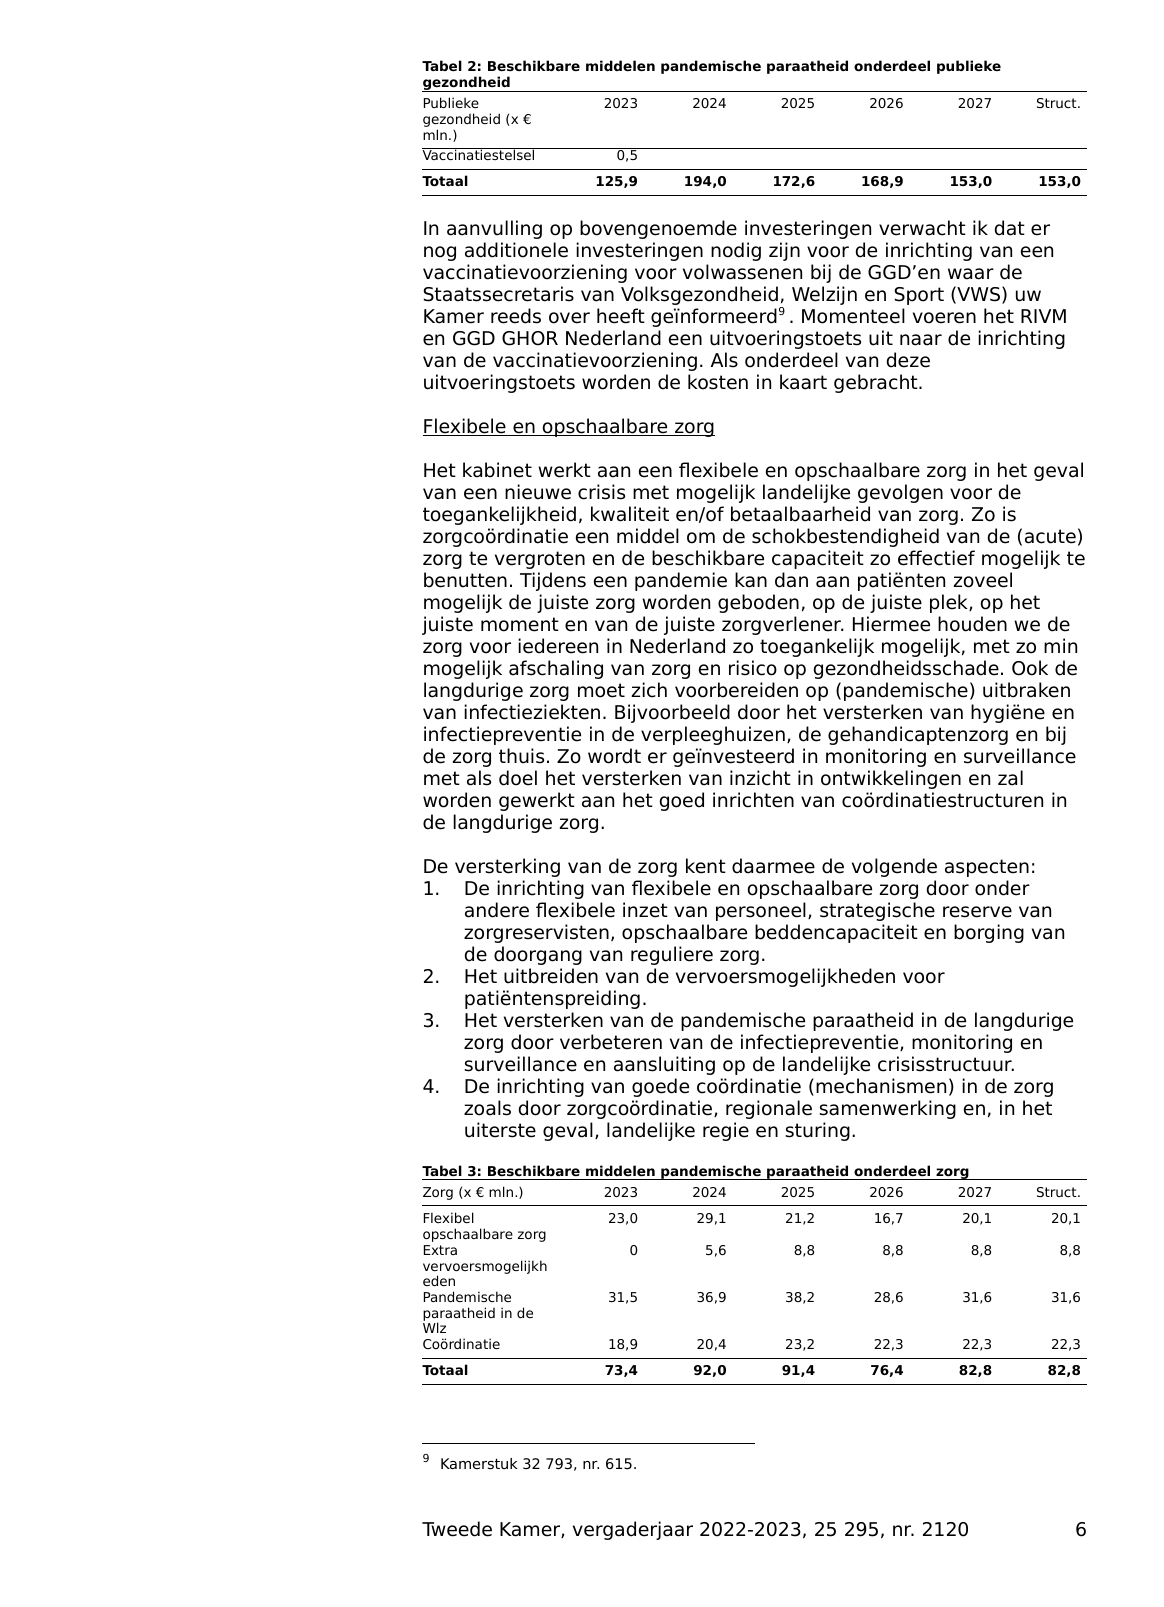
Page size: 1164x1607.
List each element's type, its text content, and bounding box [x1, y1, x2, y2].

text 3. Het versterken van de pandemische paraatheid in de langdurige zorg door verbeteren van de infectiepreventie, monitoring en surveillance en aansluiting op de landelijke crisisstructuur. [422, 1010, 1087, 1076]
table_cell Flexibel opschaalbare zorg [422, 1206, 555, 1243]
table_cell 29,1 [644, 1206, 732, 1243]
table_cell 2023 [555, 92, 644, 148]
table_cell 23,0 [555, 1206, 644, 1243]
table_cell 38,2 [732, 1290, 821, 1337]
table_cell 5,6 [644, 1243, 732, 1290]
table_cell 20,1 [998, 1206, 1087, 1243]
table_cell 21,2 [732, 1206, 821, 1243]
table_cell Pandemische paraatheid in de Wlz [422, 1290, 555, 1337]
table_cell Totaal [422, 170, 555, 195]
table_cell 22,3 [998, 1337, 1087, 1357]
table_cell 31,6 [910, 1290, 998, 1337]
table_cell 22,3 [821, 1337, 909, 1357]
table_cell 2024 [644, 92, 732, 148]
table_cell 92,0 [644, 1359, 732, 1383]
table_cell 23,2 [732, 1337, 821, 1357]
table_cell 36,9 [644, 1290, 732, 1337]
table_cell 73,4 [555, 1359, 644, 1383]
text Het kabinet werkt aan een flexibele en opschaalbare zorg in het geval van een nieuwe crisis met mogelijk landelijke gevolgen voor de toegankelijkheid, kwaliteit en/of betaalbaarheid van zorg. Zo is zorgcoördinatie een middel om de schokbestendigheid van de (acute) zorg te vergroten en de beschikbare capaciteit zo effectief mogelijk te benutten. Tijdens een pandemie kan dan aan patiënten zoveel mogelijk de juiste zorg worden geboden, op de juiste plek, op het juiste moment en van de juiste zorgverlener. Hiermee houden we de zorg voor iedereen in Nederland zo toegankelijk mogelijk, met zo min mogelijk afschaling van zorg en risico op gezondheidsschade. Ook de langdurige zorg moet zich voorbereiden op (pandemische) uitbraken van infectieziekten. Bijvoorbeeld door het versterken van hygiëne en infectiepreventie in de verpleeghuizen, de gehandicaptenzorg en bij de zorg thuis. Zo wordt er geïnvesteerd in monitoring en surveillance met als doel het versterken van inzicht in ontwikkelingen en zal worden gewerkt aan het goed inrichten van coördinatiestructuren in de langdurige zorg. [422, 460, 1087, 834]
table_cell 153,0 [910, 170, 998, 195]
table_cell 2027 [910, 1180, 998, 1205]
table_cell 82,8 [910, 1359, 998, 1383]
table_cell [644, 149, 732, 168]
table_cell 8,8 [910, 1243, 998, 1290]
table_cell 76,4 [821, 1359, 909, 1383]
table_header Tabel 2: Beschikbare middelen pandemische paraatheid onderdeel publieke gezondheid [422, 59, 1087, 91]
table_cell 2025 [732, 1180, 821, 1205]
table_cell 22,3 [910, 1337, 998, 1357]
table_cell 2024 [644, 1180, 732, 1205]
table_cell 16,7 [821, 1206, 909, 1243]
table_cell [821, 149, 909, 168]
table_cell 18,9 [555, 1337, 644, 1357]
table_cell Publieke gezondheid (x € mln.) [422, 92, 555, 148]
text Kamerstuk 32 793, nr. 615. [422, 1452, 1087, 1474]
table_cell [732, 149, 821, 168]
table_cell 82,8 [998, 1359, 1087, 1383]
table_cell [998, 149, 1087, 168]
table_cell [910, 149, 998, 168]
text 4. De inrichting van goede coördinatie (mechanismen) in de zorg zoals door zorgcoördinatie, regionale samenwerking en, in het uiterste geval, landelijke regie en sturing. [422, 1076, 1087, 1142]
table_cell 20,4 [644, 1337, 732, 1357]
subtitle Flexibele en opschaalbare zorg [422, 416, 1087, 438]
table_cell 168,9 [821, 170, 909, 195]
table_cell 153,0 [998, 170, 1087, 195]
text 2. Het uitbreiden van de vervoersmogelijkheden voor patiëntenspreiding. [422, 966, 1087, 1010]
table_cell 28,6 [821, 1290, 909, 1337]
text De versterking van de zorg kent daarmee de volgende aspecten: [422, 856, 1087, 878]
table_cell 8,8 [998, 1243, 1087, 1290]
table_cell 2026 [821, 1180, 909, 1205]
table_cell 20,1 [910, 1206, 998, 1243]
table_cell 2026 [821, 92, 909, 148]
table_cell Struct. [998, 1180, 1087, 1205]
table_cell 8,8 [732, 1243, 821, 1290]
table_cell Vaccinatiestelsel [422, 149, 555, 168]
table_header Tabel 3: Beschikbare middelen pandemische paraatheid onderdeel zorg [422, 1164, 1087, 1179]
table_cell Zorg (x € mln.) [422, 1180, 555, 1205]
table_cell 31,5 [555, 1290, 644, 1337]
table_cell Struct. [998, 92, 1087, 148]
table_cell 31,6 [998, 1290, 1087, 1337]
text 1. De inrichting van flexibele en opschaalbare zorg door onder andere flexibele inzet van personeel, strategische reserve van zorgreservisten, opschaalbare beddencapaciteit en borging van de doorgang van reguliere zorg. [422, 878, 1087, 966]
table_cell 0,5 [555, 149, 644, 168]
table_cell 2023 [555, 1180, 644, 1205]
table_cell 91,4 [732, 1359, 821, 1383]
table_cell 2027 [910, 92, 998, 148]
table_cell Extra vervoersmogelijkheden [422, 1243, 555, 1290]
table_cell 172,6 [732, 170, 821, 195]
table_cell Totaal [422, 1359, 555, 1383]
table_cell 0 [555, 1243, 644, 1290]
table_cell Coördinatie [422, 1337, 555, 1357]
table_cell 8,8 [821, 1243, 909, 1290]
text In aanvulling op bovengenoemde investeringen verwacht ik dat er nog additionele investeringen nodig zijn voor de inrichting van een vaccinatievoorziening voor volwassenen bij de GGD’en waar de Staatssecretaris van Volksgezondheid, Welzijn en Sport (VWS) uw Kamer reeds over heeft geïnformeerd. Momenteel voeren het RIVM en GGD GHOR Nederland een uitvoeringstoets uit naar de inrichting van de vaccinatievoorziening. Als onderdeel van deze uitvoeringstoets worden de kosten in kaart gebracht. [422, 218, 1087, 394]
table_cell 2025 [732, 92, 821, 148]
table_cell 194,0 [644, 170, 732, 195]
table_cell 125,9 [555, 170, 644, 195]
